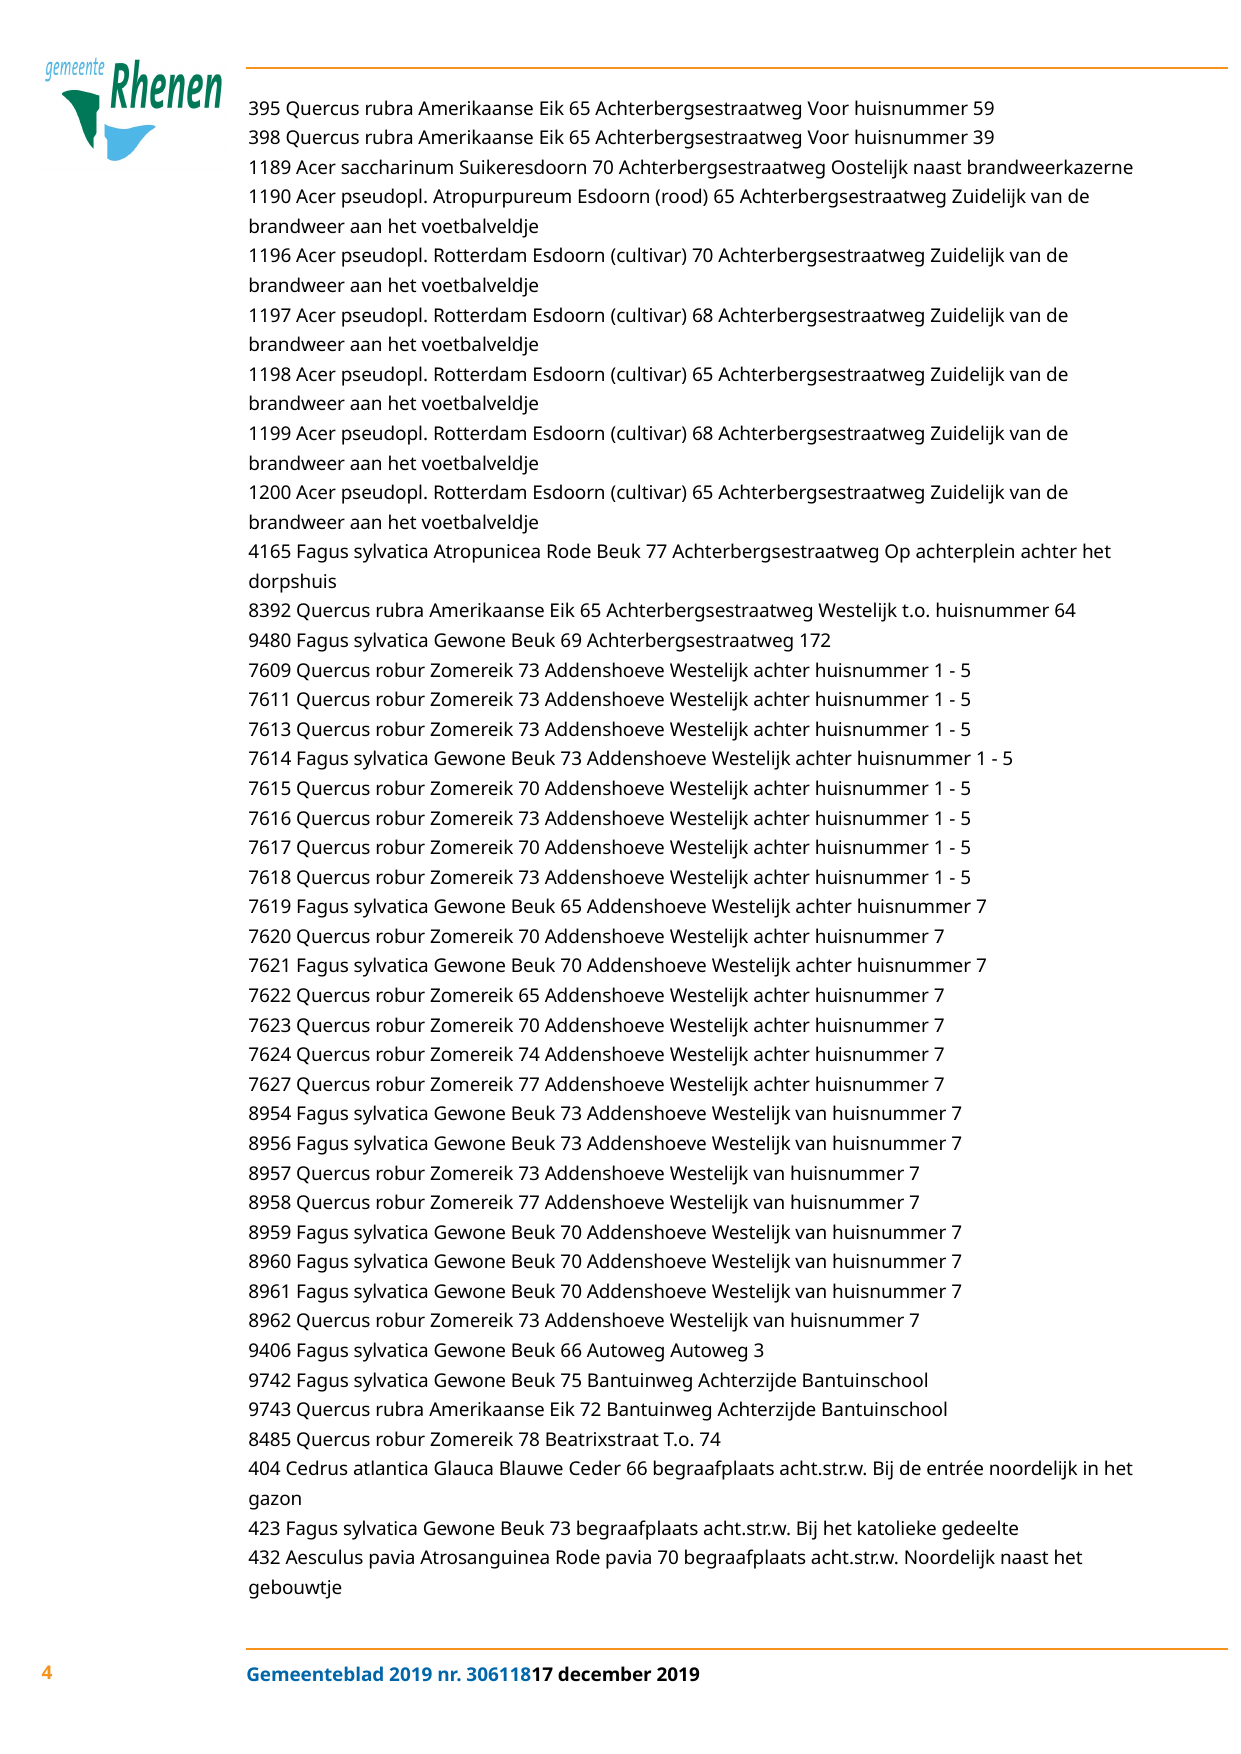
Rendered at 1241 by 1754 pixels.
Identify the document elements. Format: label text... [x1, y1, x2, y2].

text 1190 Acer pseudopl. Atropurpureum Esdoorn (rood) 65 Achterbergsestraatweg Zuidelijk van de brandweer aan het voetbalveldje [248, 183, 1152, 239]
text 9743 Quercus rubra Amerikaanse Eik 72 Bantuinweg Achterzijde Bantuinschool [248, 1396, 1152, 1422]
text 7622 Quercus robur Zomereik 65 Addenshoeve Westelijk achter huisnummer 7 [248, 982, 1152, 1008]
text 9480 Fagus sylvatica Gewone Beuk 69 Achterbergsestraatweg 172 [248, 627, 1152, 653]
text 9742 Fagus sylvatica Gewone Beuk 75 Bantuinweg Achterzijde Bantuinschool [248, 1367, 1152, 1393]
text 7611 Quercus robur Zomereik 73 Addenshoeve Westelijk achter huisnummer 1 - 5 [248, 686, 1152, 712]
text 1199 Acer pseudopl. Rotterdam Esdoorn (cultivar) 68 Achterbergsestraatweg Zuidelijk van de brandweer aan het voetbalveldje [248, 420, 1152, 476]
text 7614 Fagus sylvatica Gewone Beuk 73 Addenshoeve Westelijk achter huisnummer 1 - 5 [248, 746, 1152, 771]
text 8959 Fagus sylvatica Gewone Beuk 70 Addenshoeve Westelijk van huisnummer 7 [248, 1219, 1152, 1245]
text 7609 Quercus robur Zomereik 73 Addenshoeve Westelijk achter huisnummer 1 - 5 [248, 657, 1152, 683]
text 7621 Fagus sylvatica Gewone Beuk 70 Addenshoeve Westelijk achter huisnummer 7 [248, 953, 1152, 978]
text 8954 Fagus sylvatica Gewone Beuk 73 Addenshoeve Westelijk van huisnummer 7 [248, 1101, 1152, 1126]
text 395 Quercus rubra Amerikaanse Eik 65 Achterbergsestraatweg Voor huisnummer 59 [248, 95, 1152, 121]
text 1198 Acer pseudopl. Rotterdam Esdoorn (cultivar) 65 Achterbergsestraatweg Zuidelijk van de brandweer aan het voetbalveldje [248, 361, 1152, 416]
text 4165 Fagus sylvatica Atropunicea Rode Beuk 77 Achterbergsestraatweg Op achterplein achter het dorpshuis [248, 538, 1152, 594]
text 7620 Quercus robur Zomereik 70 Addenshoeve Westelijk achter huisnummer 7 [248, 923, 1152, 949]
text 9406 Fagus sylvatica Gewone Beuk 66 Autoweg Autoweg 3 [248, 1337, 1152, 1363]
text 8962 Quercus robur Zomereik 73 Addenshoeve Westelijk van huisnummer 7 [248, 1308, 1152, 1333]
text 8392 Quercus rubra Amerikaanse Eik 65 Achterbergsestraatweg Westelijk t.o. huisnummer 64 [248, 598, 1152, 623]
text 7627 Quercus robur Zomereik 77 Addenshoeve Westelijk achter huisnummer 7 [248, 1071, 1152, 1097]
text 1197 Acer pseudopl. Rotterdam Esdoorn (cultivar) 68 Achterbergsestraatweg Zuidelijk van de brandweer aan het voetbalveldje [248, 302, 1152, 357]
text 7623 Quercus robur Zomereik 70 Addenshoeve Westelijk achter huisnummer 7 [248, 1012, 1152, 1038]
text 8957 Quercus robur Zomereik 73 Addenshoeve Westelijk van huisnummer 7 [248, 1160, 1152, 1186]
text 398 Quercus rubra Amerikaanse Eik 65 Achterbergsestraatweg Voor huisnummer 39 [248, 124, 1152, 150]
text 1196 Acer pseudopl. Rotterdam Esdoorn (cultivar) 70 Achterbergsestraatweg Zuidelijk van de brandweer aan het voetbalveldje [248, 243, 1152, 298]
text 8961 Fagus sylvatica Gewone Beuk 70 Addenshoeve Westelijk van huisnummer 7 [248, 1278, 1152, 1304]
text 7615 Quercus robur Zomereik 70 Addenshoeve Westelijk achter huisnummer 1 - 5 [248, 775, 1152, 801]
text 8958 Quercus robur Zomereik 77 Addenshoeve Westelijk van huisnummer 7 [248, 1189, 1152, 1215]
text 432 Aesculus pavia Atrosanguinea Rode pavia 70 begraafplaats acht.str.w. Noordelijk naast het gebouwtje [248, 1544, 1152, 1600]
text 1189 Acer saccharinum Suikeresdoorn 70 Achterbergsestraatweg Oostelijk naast brandweerkazerne [248, 154, 1152, 180]
text 7613 Quercus robur Zomereik 73 Addenshoeve Westelijk achter huisnummer 1 - 5 [248, 716, 1152, 742]
text 8485 Quercus robur Zomereik 78 Beatrixstraat T.o. 74 [248, 1426, 1152, 1452]
text 7616 Quercus robur Zomereik 73 Addenshoeve Westelijk achter huisnummer 1 - 5 [248, 805, 1152, 831]
text 7619 Fagus sylvatica Gewone Beuk 65 Addenshoeve Westelijk achter huisnummer 7 [248, 893, 1152, 919]
text 7618 Quercus robur Zomereik 73 Addenshoeve Westelijk achter huisnummer 1 - 5 [248, 864, 1152, 890]
text 1200 Acer pseudopl. Rotterdam Esdoorn (cultivar) 65 Achterbergsestraatweg Zuidelijk van de brandweer aan het voetbalveldje [248, 479, 1152, 535]
text 7617 Quercus robur Zomereik 70 Addenshoeve Westelijk achter huisnummer 1 - 5 [248, 834, 1152, 860]
text 8960 Fagus sylvatica Gewone Beuk 70 Addenshoeve Westelijk van huisnummer 7 [248, 1248, 1152, 1274]
picture [41, 47, 231, 172]
text 423 Fagus sylvatica Gewone Beuk 73 begraafplaats acht.str.w. Bij het katolieke gedeelte [248, 1515, 1152, 1541]
text 8956 Fagus sylvatica Gewone Beuk 73 Addenshoeve Westelijk van huisnummer 7 [248, 1130, 1152, 1156]
text 404 Cedrus atlantica Glauca Blauwe Ceder 66 begraafplaats acht.str.w. Bij de entrée noordelijk in het gazon [248, 1456, 1152, 1511]
text 7624 Quercus robur Zomereik 74 Addenshoeve Westelijk achter huisnummer 7 [248, 1041, 1152, 1067]
